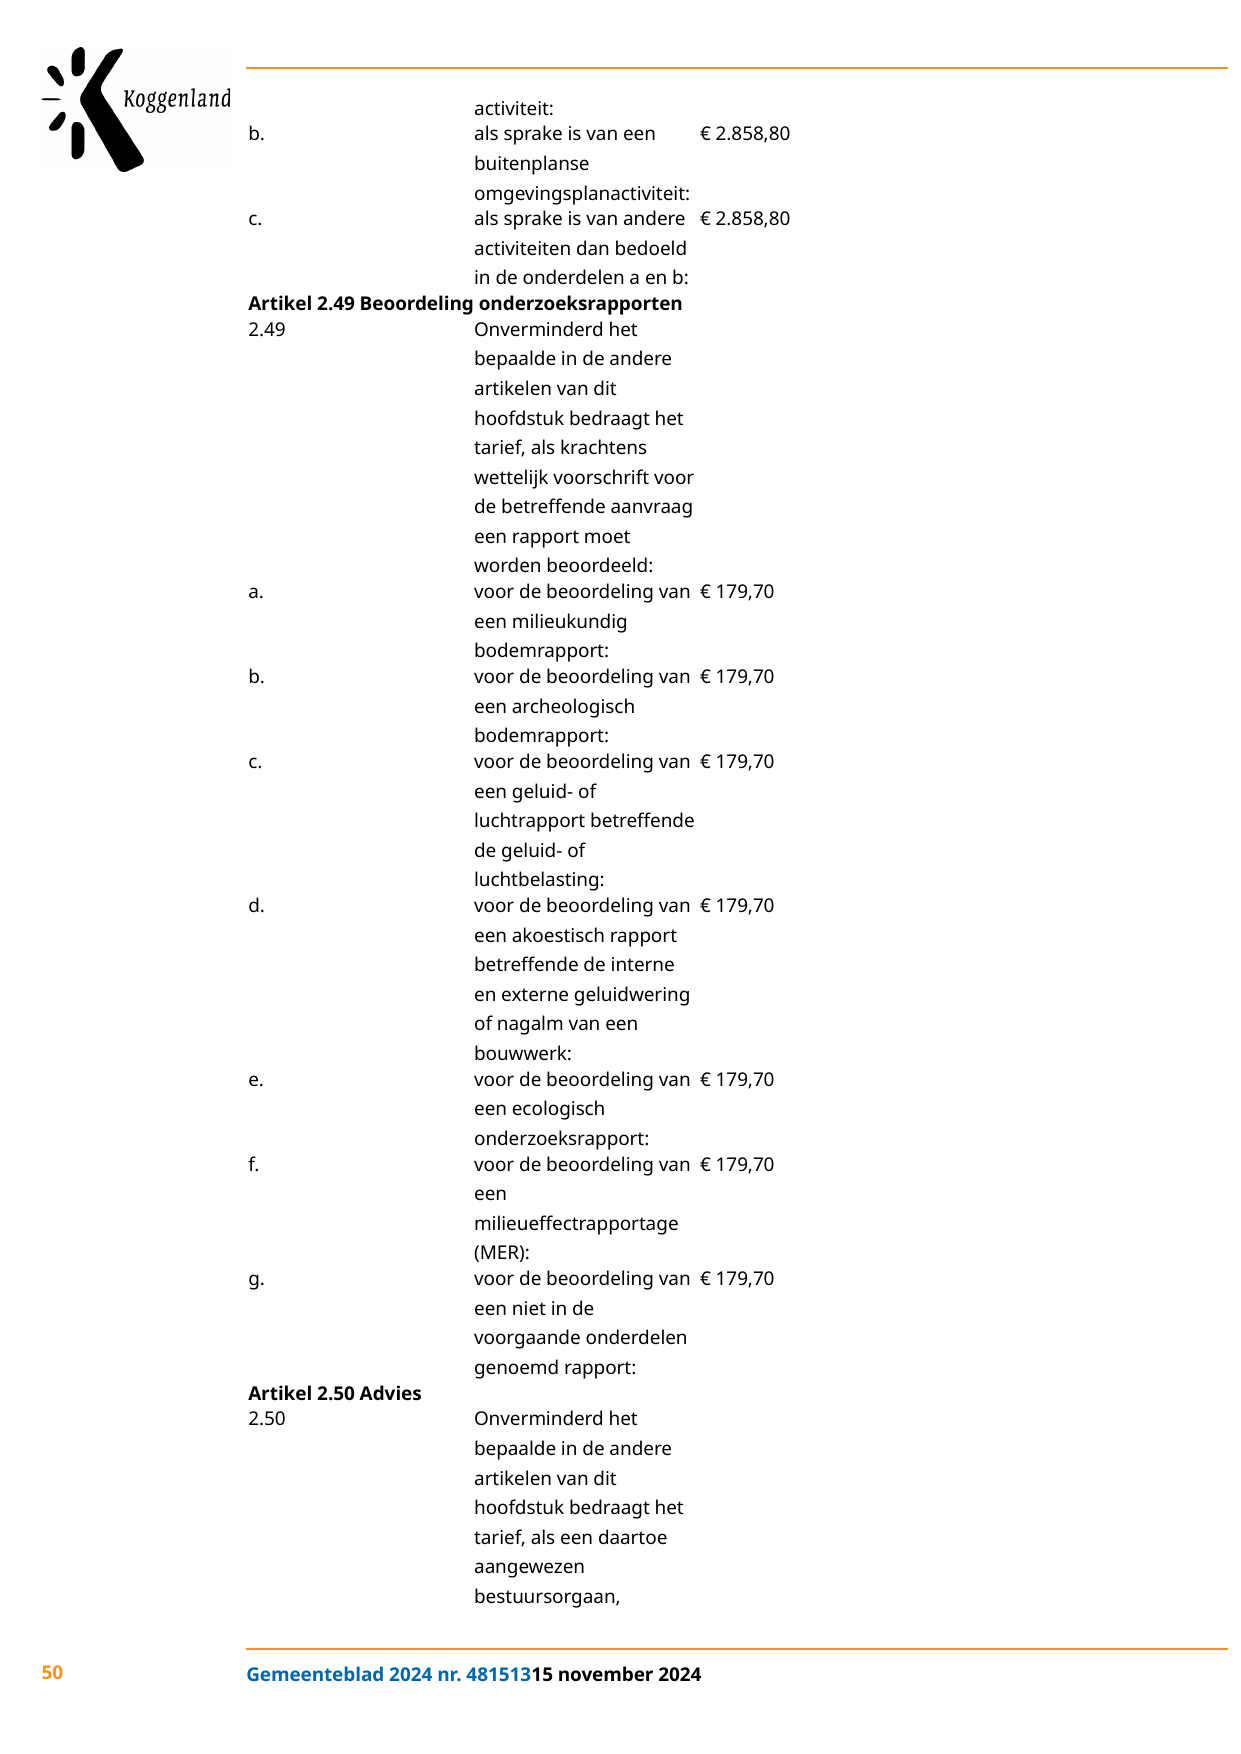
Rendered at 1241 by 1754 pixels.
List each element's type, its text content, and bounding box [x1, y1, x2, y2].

table_cell [700, 95, 926, 121]
table_cell [926, 316, 1152, 578]
table_cell voor de beoordeling van een geluid- of luchtrapport betreffende de geluid- of luchtbelasting: [474, 748, 700, 892]
table_cell € 179,70 [700, 663, 926, 748]
table_cell b. [248, 121, 474, 205]
table_cell € 179,70 [700, 748, 926, 892]
table_cell d. [248, 892, 474, 1066]
table_cell [926, 1151, 1152, 1265]
table_cell [926, 1380, 1152, 1406]
table_cell [926, 205, 1152, 290]
table_cell Artikel 2.49 Beoordeling onderzoeksrapporten [248, 290, 926, 316]
table_cell € 179,70 [700, 1066, 926, 1151]
table_cell € 179,70 [700, 579, 926, 663]
table_cell voor de beoordeling van een ecologisch onderzoeksrapport: [474, 1066, 700, 1151]
table_cell a. [248, 579, 474, 663]
table_cell activiteit: [474, 95, 700, 121]
table_cell e. [248, 1066, 474, 1151]
table_cell voor de beoordeling van een milieueffectrapportage (MER): [474, 1151, 700, 1265]
table_cell € 179,70 [700, 892, 926, 1066]
table_cell [926, 1066, 1152, 1151]
table_cell [926, 892, 1152, 1066]
table_cell € 179,70 [700, 1265, 926, 1380]
table_cell 2.50 [248, 1406, 474, 1609]
table_cell Onverminderd het bepaalde in de andere artikelen van dit hoofdstuk bedraagt het tarief, als krachtens wettelijk voorschrift voor de betreffende aanvraag een rapport moet worden beoordeeld: [474, 316, 700, 578]
table_cell [700, 316, 926, 578]
table_cell voor de beoordeling van een milieukundig bodemrapport: [474, 579, 700, 663]
table_cell [926, 663, 1152, 748]
table_cell [926, 121, 1152, 205]
table_cell als sprake is van andere activiteiten dan bedoeld in de onderdelen a en b: [474, 205, 700, 290]
table_cell b. [248, 663, 474, 748]
table_cell 2.49 [248, 316, 474, 578]
table_cell [700, 1406, 926, 1609]
table_cell voor de beoordeling van een niet in de voorgaande onderdelen genoemd rapport: [474, 1265, 700, 1380]
table_cell [926, 579, 1152, 663]
table_cell voor de beoordeling van een archeologisch bodemrapport: [474, 663, 700, 748]
table_cell voor de beoordeling van een akoestisch rapport betreffende de interne en externe geluidwering of nagalm van een bouwwerk: [474, 892, 700, 1066]
table_cell g. [248, 1265, 474, 1380]
table_cell c. [248, 748, 474, 892]
table_cell [926, 748, 1152, 892]
table_cell c. [248, 205, 474, 290]
table_cell € 2.858,80 [700, 121, 926, 205]
table_cell [926, 95, 1152, 121]
table_cell [926, 1406, 1152, 1609]
table_cell € 179,70 [700, 1151, 926, 1265]
table_cell Onverminderd het bepaalde in de andere artikelen van dit hoofdstuk bedraagt het tarief, als een daartoe aangewezen bestuursorgaan, [474, 1406, 700, 1609]
table_cell € 2.858,80 [700, 205, 926, 290]
table_cell Artikel 2.50 Advies [248, 1380, 926, 1406]
table_cell [248, 95, 474, 121]
picture [41, 47, 231, 172]
table_cell [926, 1265, 1152, 1380]
table_cell als sprake is van een buitenplanse omgevingsplanactiviteit: [474, 121, 700, 205]
table_cell [926, 290, 1152, 316]
table_cell f. [248, 1151, 474, 1265]
